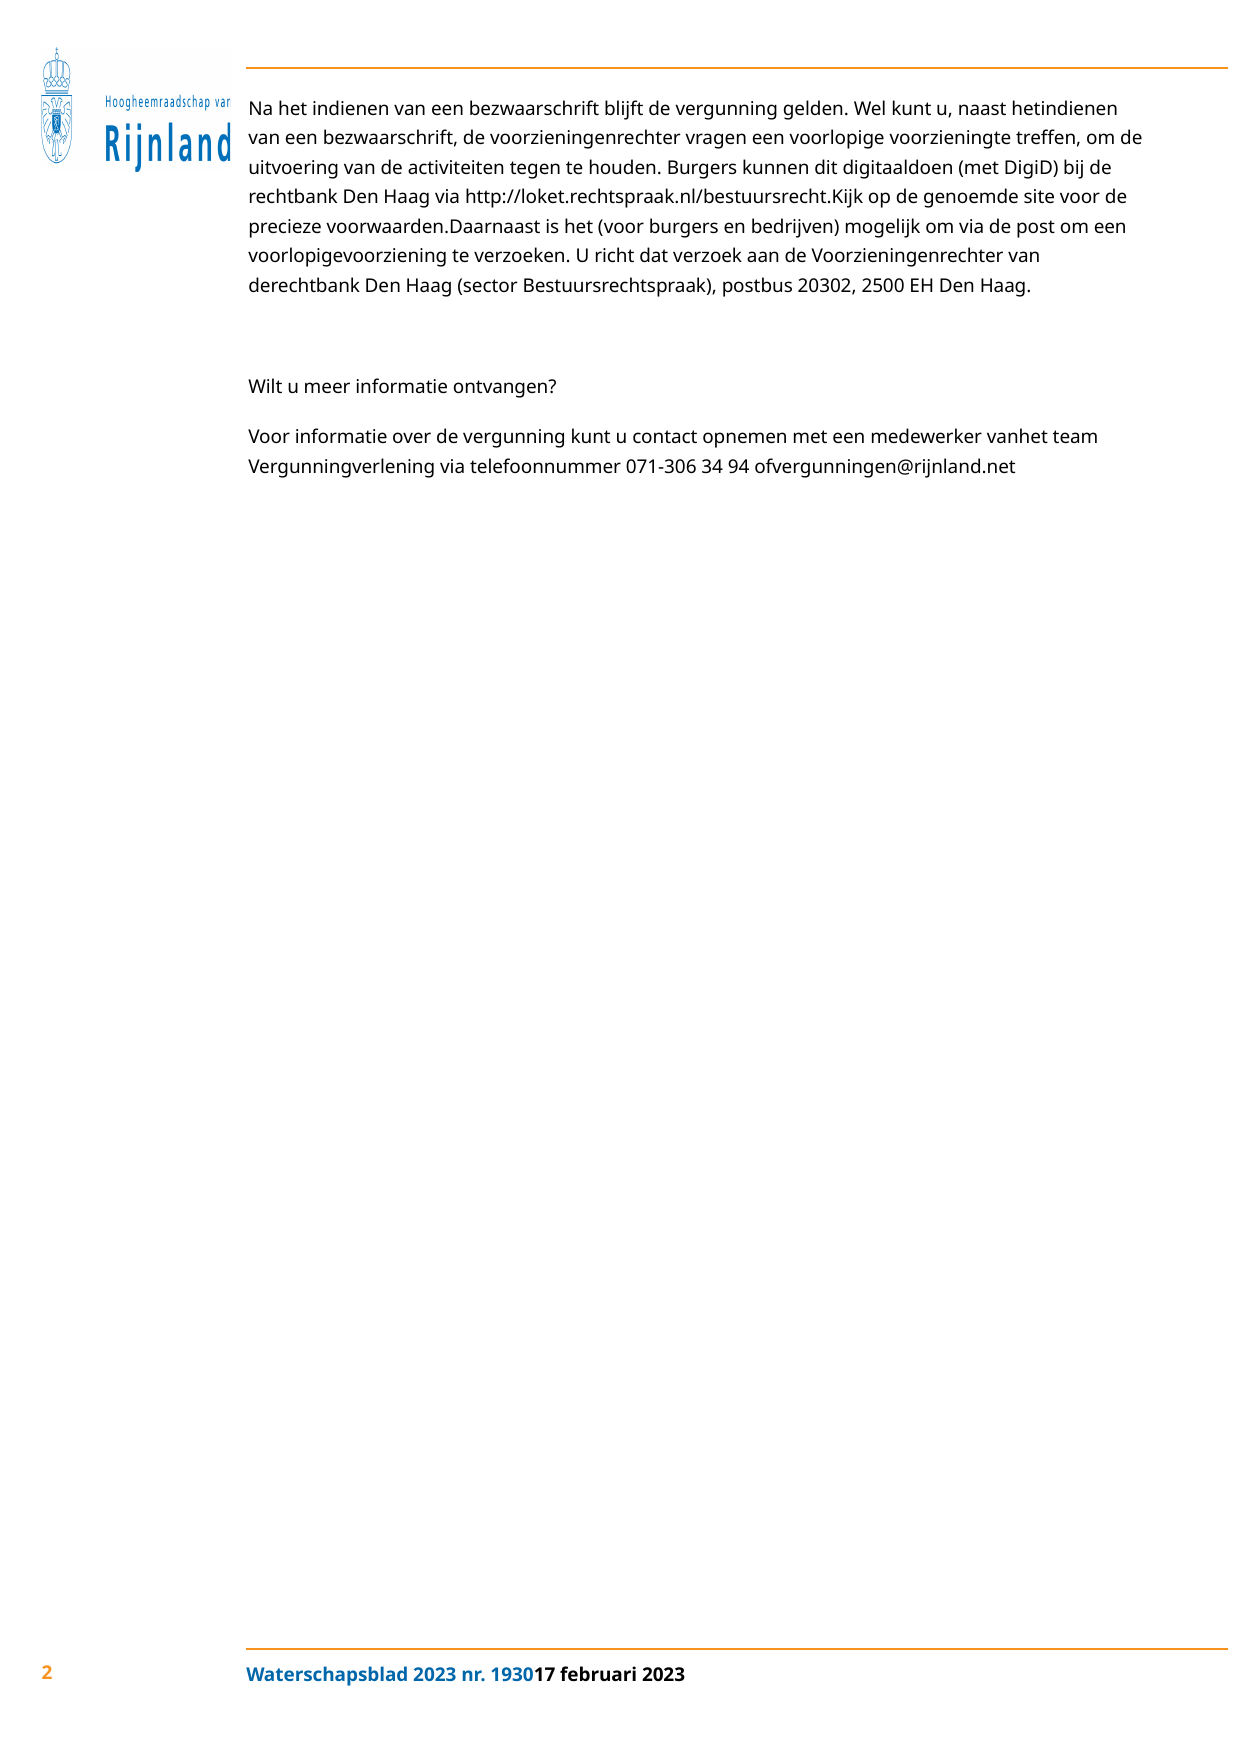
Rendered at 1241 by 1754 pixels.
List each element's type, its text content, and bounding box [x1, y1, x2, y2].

text Wilt u meer informatie ontvangen? [248, 373, 1152, 399]
text Na het indienen van een bezwaarschrift blijft de vergunning gelden. Wel kunt u, naast hetindienen van een bezwaarschrift, de voorzieningenrechter vragen een voorlopige voorzieningte treffen, om de uitvoering van de activiteiten tegen te houden. Burgers kunnen dit digitaaldoen (met DigiD) bij de rechtbank Den Haag via http://loket.rechtspraak.nl/bestuursrecht.Kijk op de genoemde site voor de precieze voorwaarden.Daarnaast is het (voor burgers en bedrijven) mogelijk om via de post om een voorlopigevoorziening te verzoeken. U richt dat verzoek aan de Voorzieningenrechter van derechtbank Den Haag (sector Bestuursrechtspraak), postbus 20302, 2500 EH Den Haag. [248, 95, 1152, 298]
text Voor informatie over de vergunning kunt u contact opnemen met een medewerker vanhet team Vergunningverlening via telefoonnummer 071-306 34 94 ofvergunningen@rijnland.net [248, 423, 1152, 479]
picture [41, 47, 231, 172]
